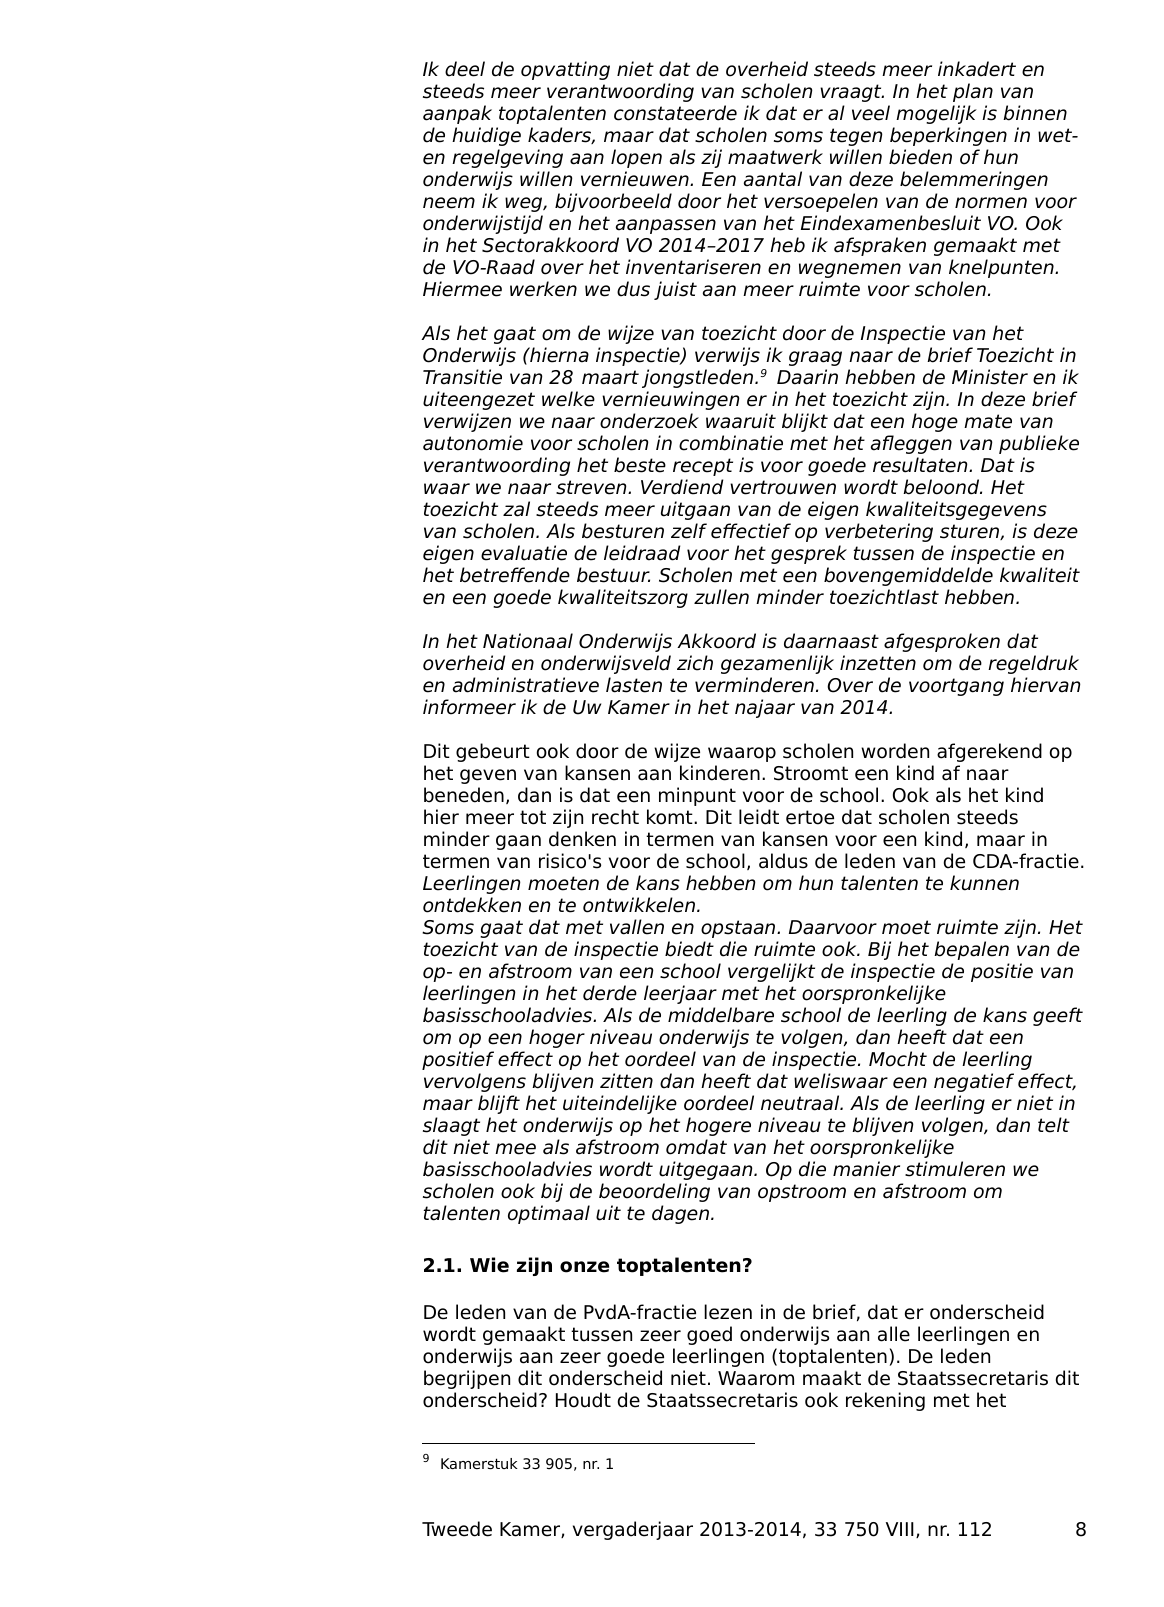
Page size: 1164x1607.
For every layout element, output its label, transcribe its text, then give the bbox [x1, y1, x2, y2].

text Kamerstuk 33 905, nr. 1 [422, 1452, 1087, 1474]
text Leerlingen moeten de kans hebben om hun talenten te kunnen ontdekken en te ontwikkelen. [422, 873, 1087, 917]
text Als het gaat om de wijze van toezicht door de Inspectie van het Onderwijs (hierna inspectie) verwijs ik graag naar de brief Toezicht in Transitie van 28 maart jongstleden. Daarin hebben de Minister en ik uiteengezet welke vernieuwingen er in het toezicht zijn. In deze brief verwijzen we naar onderzoek waaruit blijkt dat een hoge mate van autonomie voor scholen in combinatie met het afleggen van publieke verantwoording het beste recept is voor goede resultaten. Dat is waar we naar streven. Verdiend vertrouwen wordt beloond. Het toezicht zal steeds meer uitgaan van de eigen kwaliteitsgegevens van scholen. Als besturen zelf effectief op verbetering sturen, is deze eigen evaluatie de leidraad voor het gesprek tussen de inspectie en het betreffende bestuur. Scholen met een bovengemiddelde kwaliteit en een goede kwaliteitszorg zullen minder toezichtlast hebben. [422, 323, 1087, 609]
text In het Nationaal Onderwijs Akkoord is daarnaast afgesproken dat overheid en onderwijsveld zich gezamenlijk inzetten om de regeldruk en administratieve lasten te verminderen. Over de voortgang hiervan informeer ik de Uw Kamer in het najaar van 2014. [422, 631, 1087, 719]
text Ik deel de opvatting niet dat de overheid steeds meer inkadert en steeds meer verantwoording van scholen vraagt. In het plan van aanpak toptalenten constateerde ik dat er al veel mogelijk is binnen de huidige kaders, maar dat scholen soms tegen beperkingen in wet- en regelgeving aan lopen als zij maatwerk willen bieden of hun onderwijs willen vernieuwen. Een aantal van deze belemmeringen neem ik weg, bijvoorbeeld door het versoepelen van de normen voor onderwijstijd en het aanpassen van het Eindexamenbesluit VO. Ook in het Sectorakkoord VO 2014–2017 heb ik afspraken gemaakt met de VO-Raad over het inventariseren en wegnemen van knelpunten. Hiermee werken we dus juist aan meer ruimte voor scholen. [422, 59, 1087, 301]
text Dit gebeurt ook door de wijze waarop scholen worden afgerekend op het geven van kansen aan kinderen. Stroomt een kind af naar beneden, dan is dat een minpunt voor de school. Ook als het kind hier meer tot zijn recht komt. Dit leidt ertoe dat scholen steeds minder gaan denken in termen van kansen voor een kind, maar in termen van risico's voor de school, aldus de leden van de CDA-fractie. [422, 741, 1087, 873]
subtitle 2.1. Wie zijn onze toptalenten? [422, 1254, 1087, 1277]
text De leden van de PvdA-fractie lezen in de brief, dat er onderscheid wordt gemaakt tussen zeer goed onderwijs aan alle leerlingen en onderwijs aan zeer goede leerlingen (toptalenten). De leden begrijpen dit onderscheid niet. Waarom maakt de Staatssecretaris dit onderscheid? Houdt de Staatssecretaris ook rekening met het [422, 1302, 1087, 1411]
text Soms gaat dat met vallen en opstaan. Daarvoor moet ruimte zijn. Het toezicht van de inspectie biedt die ruimte ook. Bij het bepalen van de op- en afstroom van een school vergelijkt de inspectie de positie van leerlingen in het derde leerjaar met het oorspronkelijke basisschooladvies. Als de middelbare school de leerling de kans geeft om op een hoger niveau onderwijs te volgen, dan heeft dat een positief effect op het oordeel van de inspectie. Mocht de leerling vervolgens blijven zitten dan heeft dat weliswaar een negatief effect, maar blijft het uiteindelijke oordeel neutraal. Als de leerling er niet in slaagt het onderwijs op het hogere niveau te blijven volgen, dan telt dit niet mee als afstroom omdat van het oorspronkelijke basisschooladvies wordt uitgegaan. Op die manier stimuleren we scholen ook bij de beoordeling van opstroom en afstroom om talenten optimaal uit te dagen. [422, 917, 1087, 1224]
